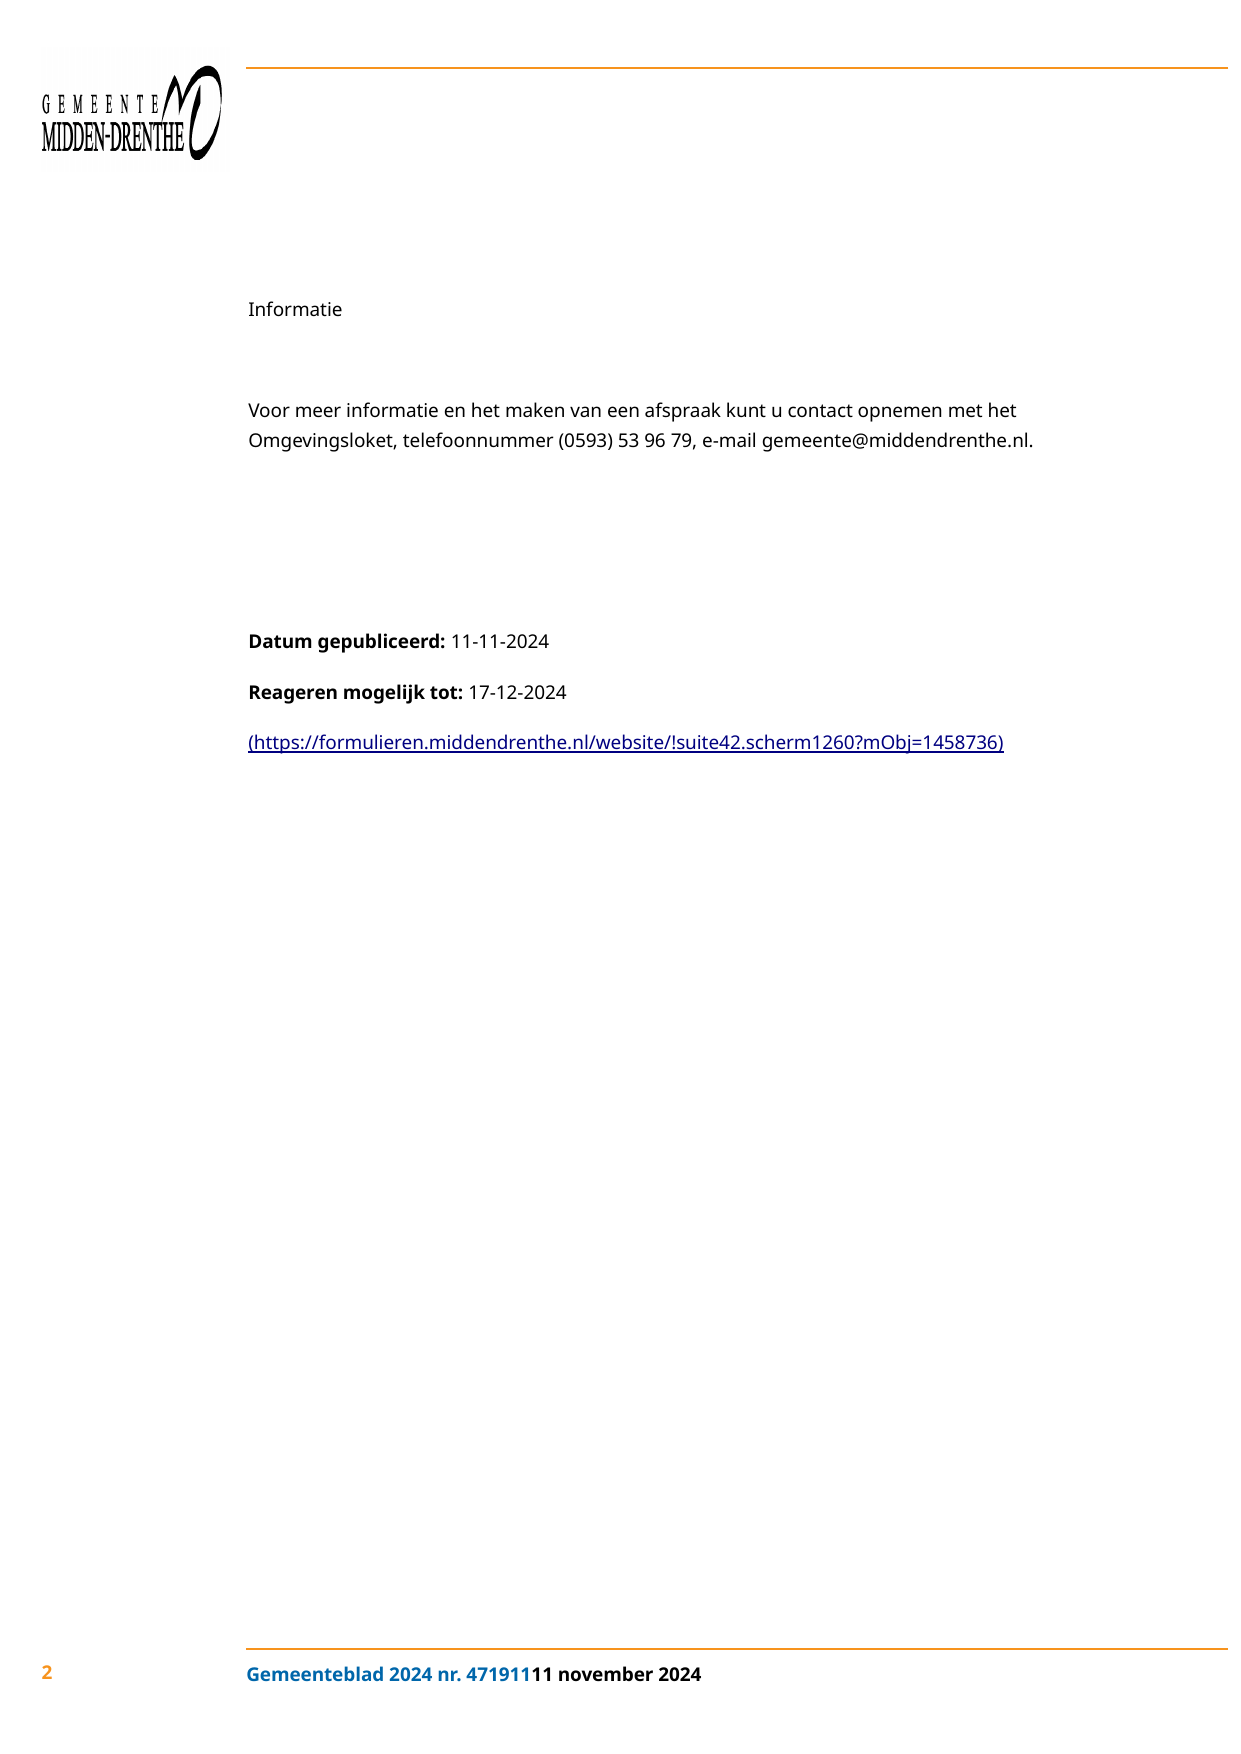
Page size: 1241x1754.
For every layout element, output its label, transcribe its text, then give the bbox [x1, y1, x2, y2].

text Informatie [248, 296, 1152, 322]
text Datum gepubliceerd: 11-11-2024 [248, 628, 1152, 654]
text Voor meer informatie en het maken van een afspraak kunt u contact opnemen met het Omgevingsloket, telefoonnummer (0593) 53 96 79, e-mail gemeente@middendrenthe.nl. [248, 397, 1152, 453]
text (https://formulieren.middendrenthe.nl/website/!suite42.scherm1260?mObj=1458736) [248, 729, 1152, 755]
text Reageren mogelijk tot: 17-12-2024 [248, 679, 1152, 705]
picture [41, 47, 231, 172]
